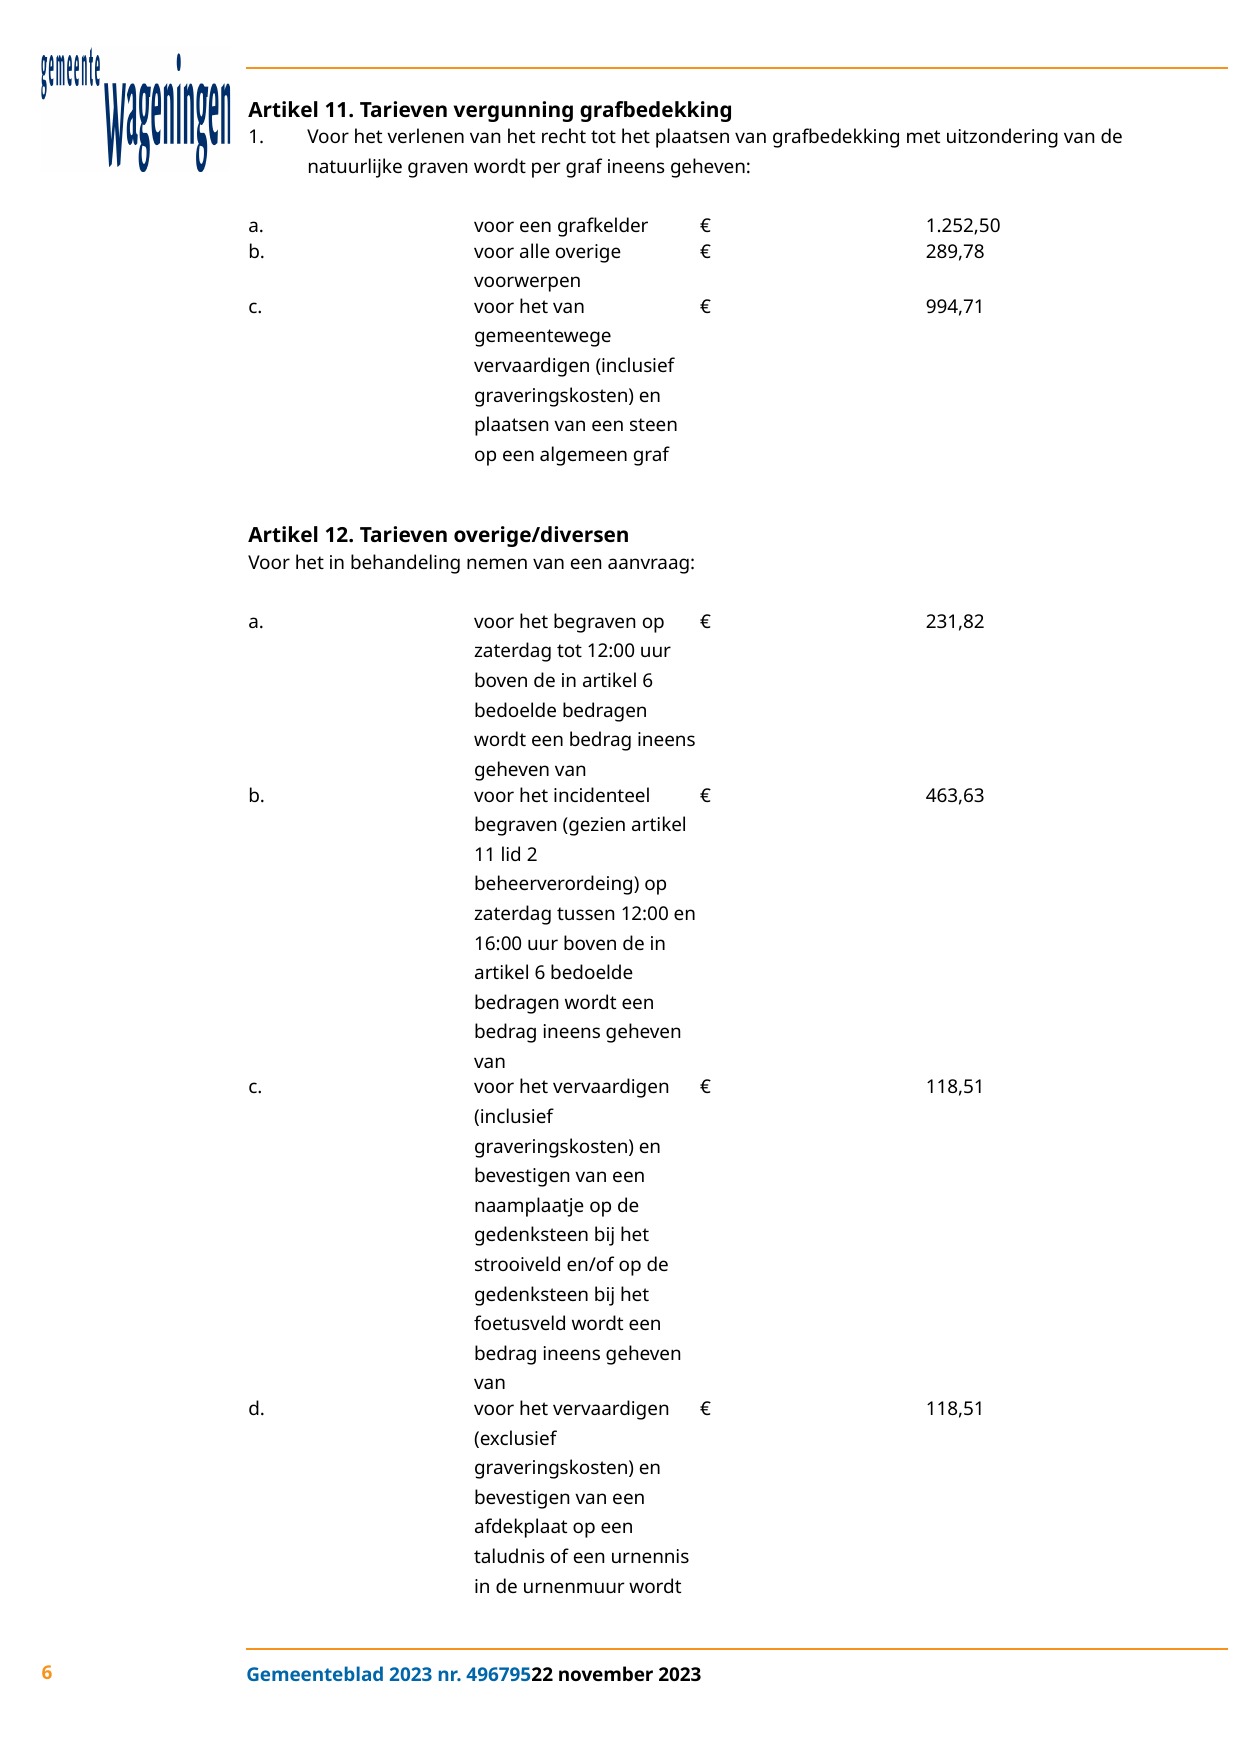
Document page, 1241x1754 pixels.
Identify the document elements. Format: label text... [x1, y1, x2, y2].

table_cell d. [248, 1395, 474, 1598]
table_header € [700, 608, 926, 782]
table_cell b. [248, 238, 474, 293]
table_header 1.252,50 [926, 212, 1152, 238]
table_cell € [700, 238, 926, 293]
list Voor het verlenen van het recht tot het plaatsen van grafbedekking met uitzondering van de natuurlijke graven wordt per graf ineens geheven: [248, 123, 1152, 178]
table_header 231,82 [926, 608, 1152, 782]
table_header € [700, 212, 926, 238]
table_header voor een grafkelder [474, 212, 700, 238]
table_cell 118,51 [926, 1395, 1152, 1598]
table_cell c. [248, 293, 474, 467]
table_cell € [700, 782, 926, 1074]
table_cell 289,78 [926, 238, 1152, 293]
table_cell 118,51 [926, 1074, 1152, 1395]
picture [41, 47, 231, 172]
table_cell b. [248, 782, 474, 1074]
table_cell voor het van gemeentewege vervaardigen (inclusief graveringskosten) en plaatsen van een steen op een algemeen graf [474, 293, 700, 467]
table_cell voor alle overige voorwerpen [474, 238, 700, 293]
table_cell € [700, 1395, 926, 1598]
text Artikel 11. Tarieven vergunning grafbedekking [248, 95, 1152, 123]
table_cell c. [248, 1074, 474, 1395]
table_cell 994,71 [926, 293, 1152, 467]
table_cell voor het incidenteel begraven (gezien artikel 11 lid 2 beheerverordeing) op zaterdag tussen 12:00 en 16:00 uur boven de in artikel 6 bedoelde bedragen wordt een bedrag ineens geheven van [474, 782, 700, 1074]
text Voor het in behandeling nemen van een aanvraag: [248, 549, 1152, 574]
text Artikel 12. Tarieven overige/diversen [248, 520, 1152, 549]
table_cell 463,63 [926, 782, 1152, 1074]
table_header a. [248, 212, 474, 238]
table_cell voor het vervaardigen (inclusief graveringskosten) en bevestigen van een naamplaatje op de gedenksteen bij het strooiveld en/of op de gedenksteen bij het foetusveld wordt een bedrag ineens geheven van [474, 1074, 700, 1395]
table_header a. [248, 608, 474, 782]
table_cell voor het vervaardigen (exclusief graveringskosten) en bevestigen van een afdekplaat op een taludnis of een urnennis in de urnenmuur wordt [474, 1395, 700, 1598]
table_cell € [700, 1074, 926, 1395]
table_header voor het begraven op zaterdag tot 12:00 uur boven de in artikel 6 bedoelde bedragen wordt een bedrag ineens geheven van [474, 608, 700, 782]
table_cell € [700, 293, 926, 467]
